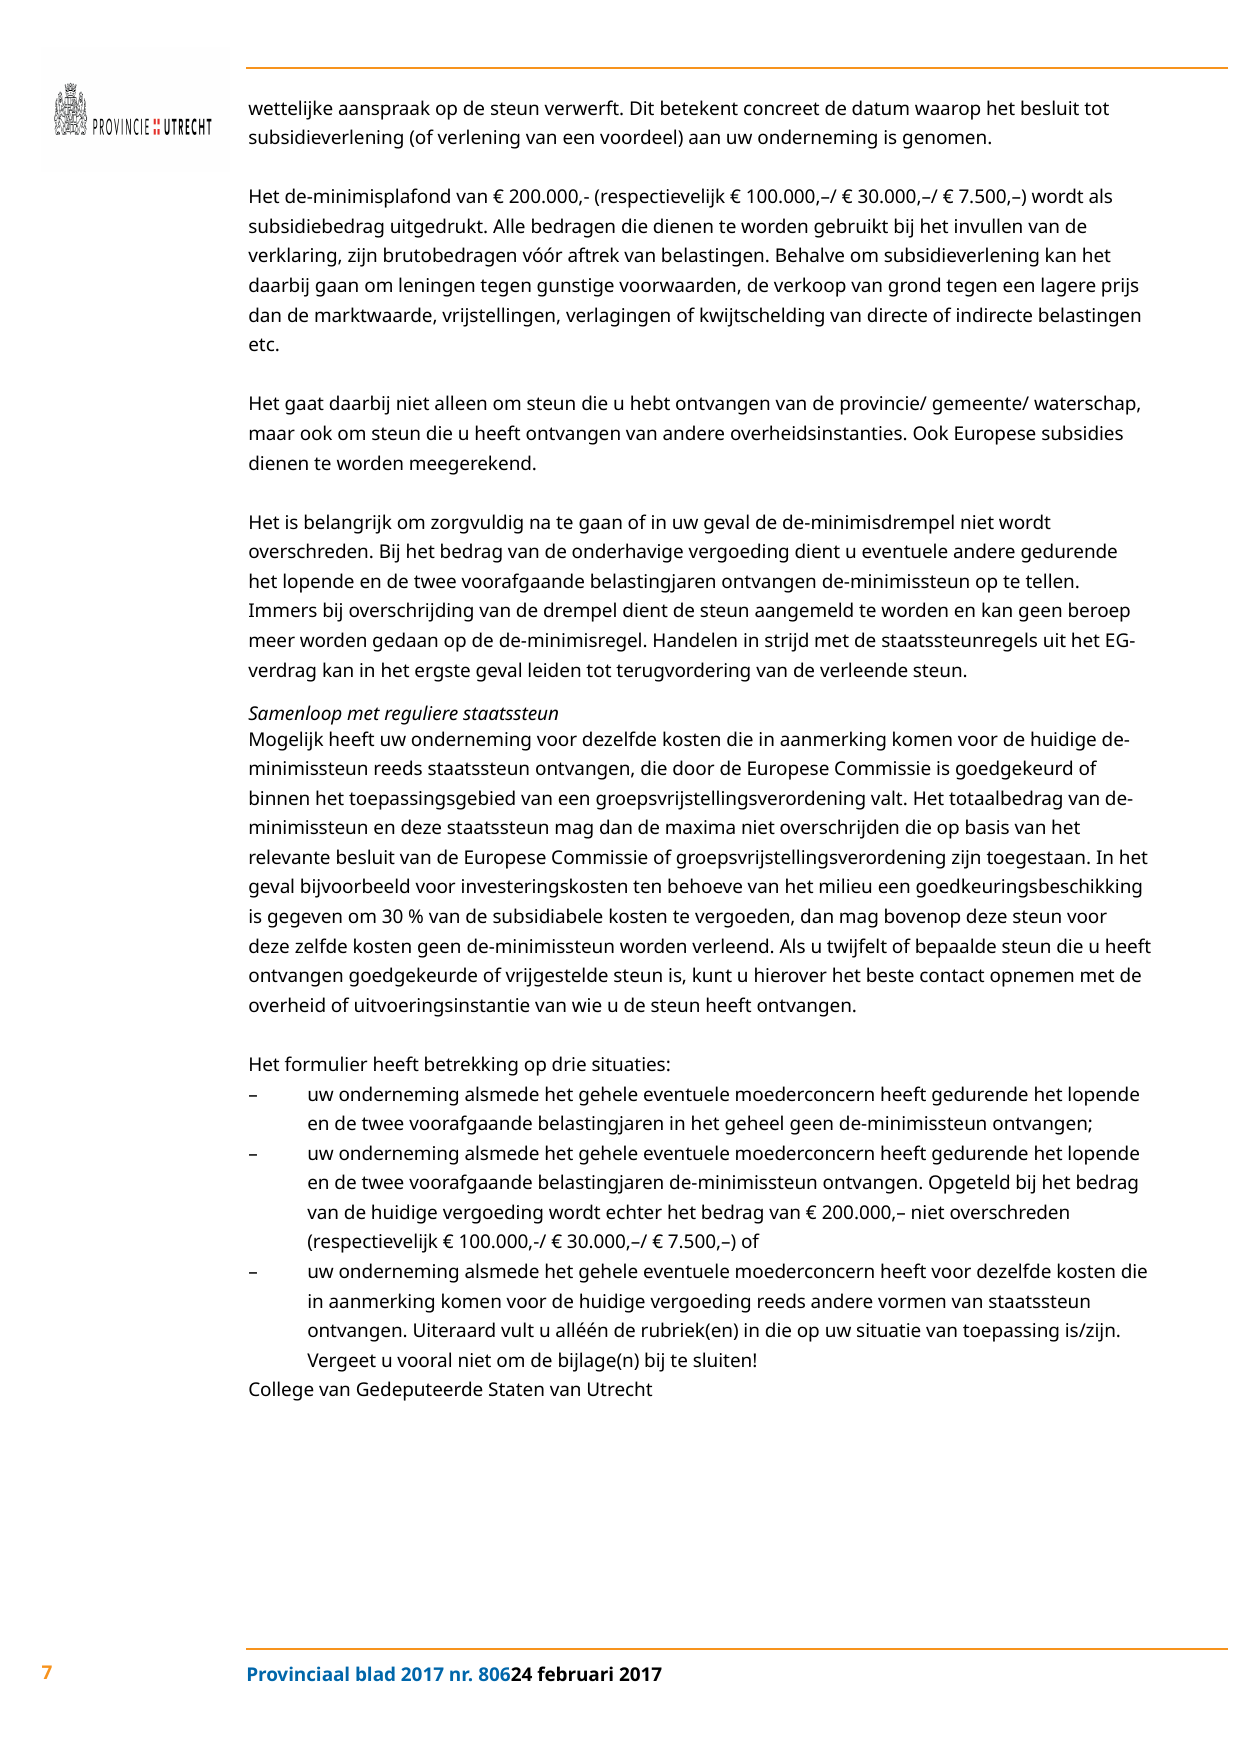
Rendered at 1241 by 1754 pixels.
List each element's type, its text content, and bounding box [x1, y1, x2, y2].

list uw onderneming alsmede het gehele eventuele moederconcern heeft gedurende het lopende en de twee voorafgaande belastingjaren in het geheel geen de-minimissteun ontvangen; [248, 1081, 1152, 1136]
list uw onderneming alsmede het gehele eventuele moederconcern heeft voor dezelfde kosten die in aanmerking komen voor de huidige vergoeding reeds andere vormen van staatssteun ontvangen. Uiteraard vult u alléén de rubriek(en) in die op uw situatie van toepassing is/zijn. Vergeet u vooral niet om de bijlage(n) bij te sluiten! [248, 1258, 1152, 1373]
text Het de-minimisplafond van € 200.000,- (respectievelijk € 100.000,–/ € 30.000,–/ € 7.500,–) wordt als subsidiebedrag uitgedrukt. Alle bedragen die dienen te worden gebruikt bij het invullen van de verklaring, zijn brutobedragen vóór aftrek van belastingen. Behalve om subsidieverlening kan het daarbij gaan om leningen tegen gunstige voorwaarden, de verkoop van grond tegen een lagere prijs dan de marktwaarde, vrijstellingen, verlagingen of kwijtschelding van directe of indirecte belastingen etc. [248, 183, 1152, 357]
text Het is belangrijk om zorgvuldig na te gaan of in uw geval de de-minimisdrempel niet wordt overschreden. Bij het bedrag van de onderhavige vergoeding dient u eventuele andere gedurende het lopende en de twee voorafgaande belastingjaren ontvangen de-minimissteun op te tellen. Immers bij overschrijding van de drempel dient de steun aangemeld te worden en kan geen beroep meer worden gedaan op de de-minimisregel. Handelen in strijd met de staatssteunregels uit het EG-verdrag kan in het ergste geval leiden tot terugvordering van de verleende steun. [248, 509, 1152, 683]
text Het formulier heeft betrekking op drie situaties: [248, 1051, 1152, 1077]
text Mogelijk heeft uw onderneming voor dezelfde kosten die in aanmerking komen voor de huidige de-minimissteun reeds staatssteun ontvangen, die door de Europese Commissie is goedgekeurd of binnen het toepassingsgebied van een groepsvrijstellingsverordening valt. Het totaalbedrag van de-minimissteun en deze staatssteun mag dan de maxima niet overschrijden die op basis van het relevante besluit van de Europese Commissie of groepsvrijstellingsverordening zijn toegestaan. In het geval bijvoorbeeld voor investeringskosten ten behoeve van het milieu een goedkeuringsbeschikking is gegeven om 30 % van de subsidiabele kosten te vergoeden, dan mag bovenop deze steun voor deze zelfde kosten geen de-minimissteun worden verleend. Als u twijfelt of bepaalde steun die u heeft ontvangen goedgekeurde of vrijgestelde steun is, kunt u hierover het beste contact opnemen met de overheid of uitvoeringsinstantie van wie u de steun heeft ontvangen. [248, 726, 1152, 1018]
text College van Gedeputeerde Staten van Utrecht [248, 1377, 1152, 1402]
text wettelijke aanspraak op de steun verwerft. Dit betekent concreet de datum waarop het besluit tot subsidieverlening (of verlening van een voordeel) aan uw onderneming is genomen. [248, 95, 1152, 150]
list uw onderneming alsmede het gehele eventuele moederconcern heeft gedurende het lopende en de twee voorafgaande belastingjaren de-minimissteun ontvangen. Opgeteld bij het bedrag van de huidige vergoeding wordt echter het bedrag van € 200.000,– niet overschreden (respectievelijk € 100.000,-/ € 30.000,–/ € 7.500,–) of [248, 1140, 1152, 1254]
picture [41, 47, 231, 172]
text Samenloop met reguliere staatssteun [248, 700, 1152, 726]
text Het gaat daarbij niet alleen om steun die u hebt ontvangen van de provincie/ gemeente/ waterschap, maar ook om steun die u heeft ontvangen van andere overheidsinstanties. Ook Europese subsidies dienen te worden meegerekend. [248, 391, 1152, 476]
